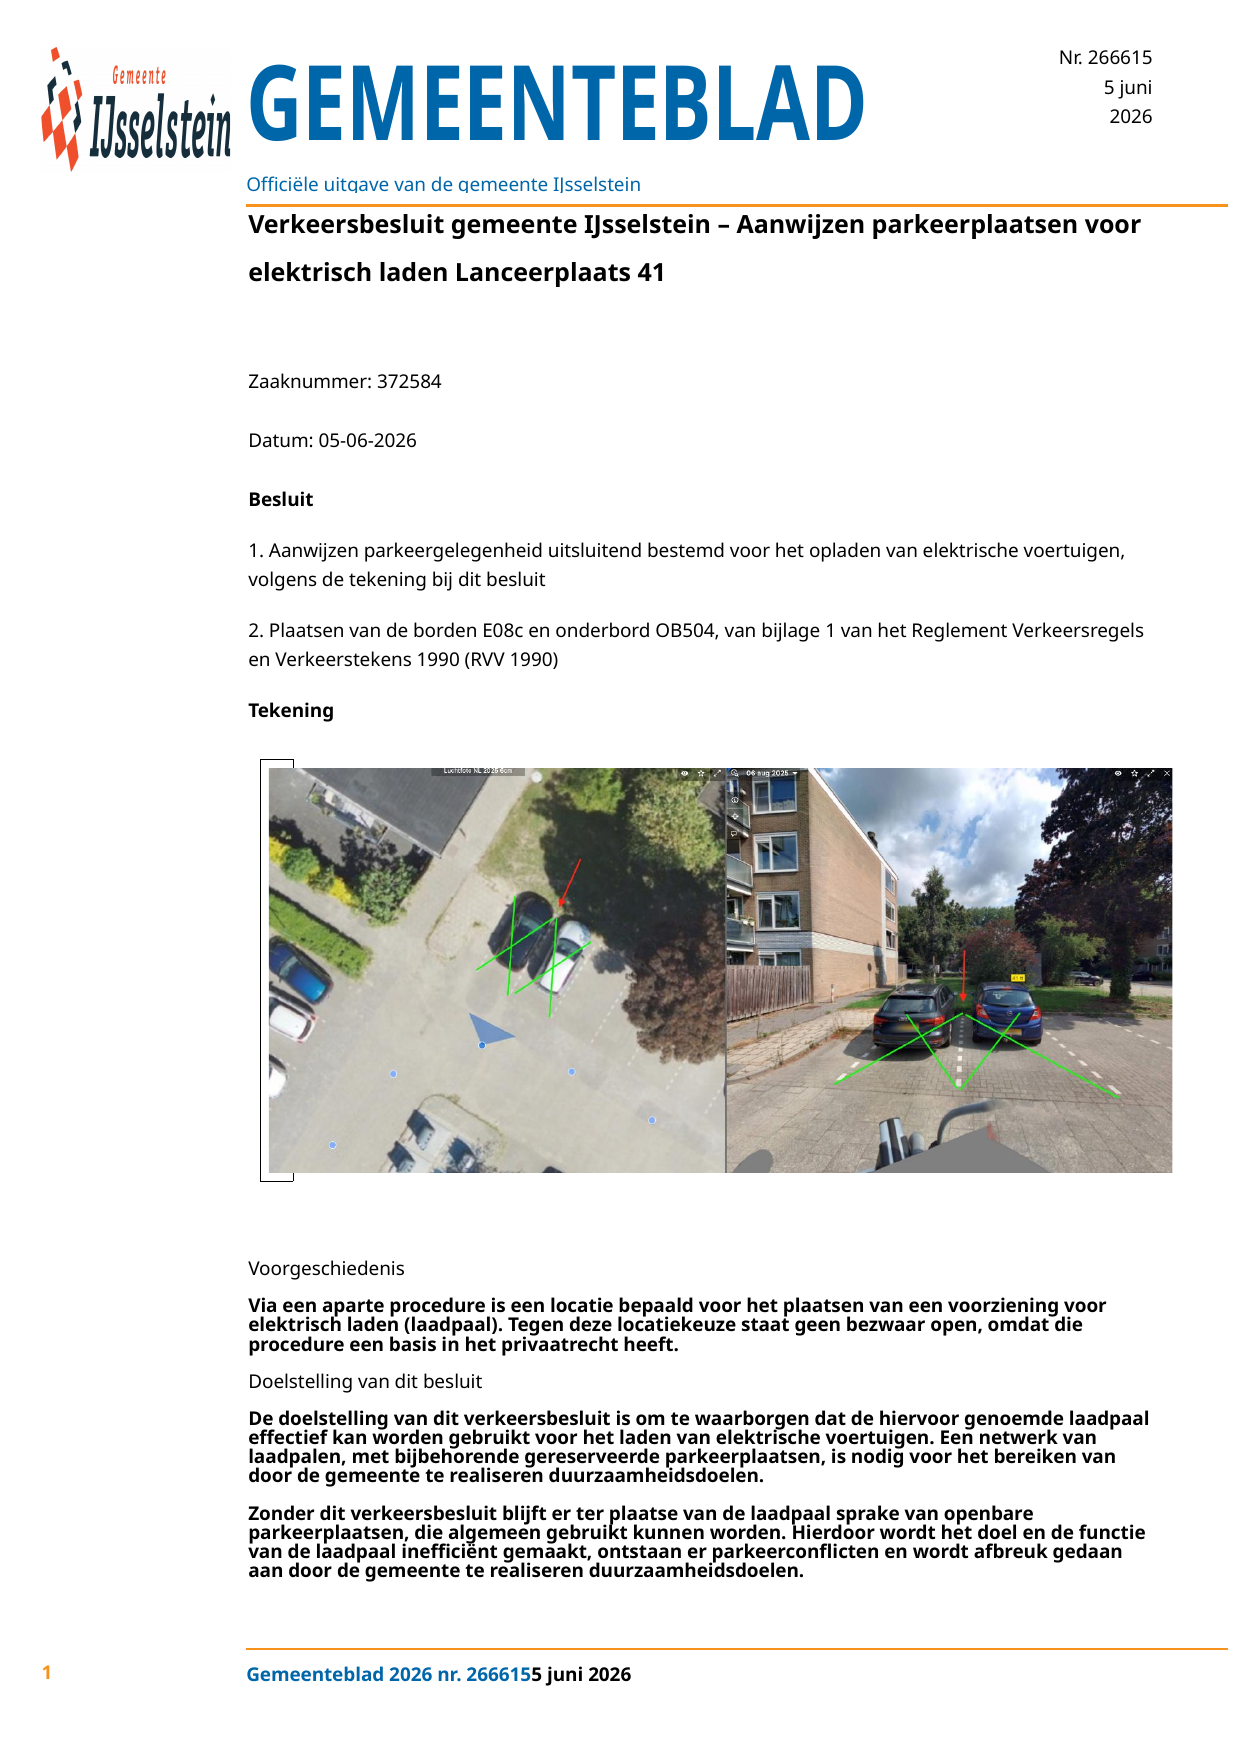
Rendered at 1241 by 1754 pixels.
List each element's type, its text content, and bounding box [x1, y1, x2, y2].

text Datum: 05-06-2026 [248, 427, 1152, 453]
text Tekening [248, 697, 1152, 723]
text Voorgeschiedenis [248, 1260, 1152, 1279]
text Besluit [248, 487, 1152, 512]
picture [268, 768, 1173, 1173]
text Verkeersbesluit gemeente IJsselstein – Aanwijzen parkeerplaatsen voor elektrisch laden Lanceerplaats 41 [248, 207, 1152, 288]
text Zonder dit verkeersbesluit blijft er ter plaatse van de laadpaal sprake van openbare parkeerplaatsen, die algemeen gebruikt kunnen worden. Hierdoor wordt het doel en de functie van de laadpaal inefficiënt gemaakt, ontstaan er parkeerconflicten en wordt afbreuk gedaan aan door de gemeente te realiseren duurzaamheidsdoelen. [248, 1504, 1152, 1582]
text Via een aparte procedure is een locatie bepaald voor het plaatsen van een voorziening voor elektrisch laden (laadpaal). Tegen deze locatiekeuze staat geen bezwaar open, omdat die procedure een basis in het privaatrecht heeft. [248, 1297, 1152, 1355]
text Doelstelling van dit besluit [248, 1373, 1152, 1392]
picture [41, 47, 231, 172]
text 2. Plaatsen van de borden E08c en onderbord OB504, van bijlage 1 van het Reglement Verkeersregels en Verkeerstekens 1990 (RVV 1990) [248, 617, 1152, 672]
text 1. Aanwijzen parkeergelegenheid uitsluitend bestemd voor het opladen van elektrische voertuigen, volgens de tekening bij dit besluit [248, 537, 1152, 592]
text De doelstelling van dit verkeersbesluit is om te waarborgen dat de hiervoor genoemde laadpaal effectief kan worden gebruikt voor het laden van elektrische voertuigen. Een netwerk van laadpalen, met bijbehorende gereserveerde parkeerplaatsen, is nodig voor het bereiken van door de gemeente te realiseren duurzaamheidsdoelen. [248, 1410, 1152, 1487]
text Zaaknummer: 372584 [248, 368, 1152, 394]
